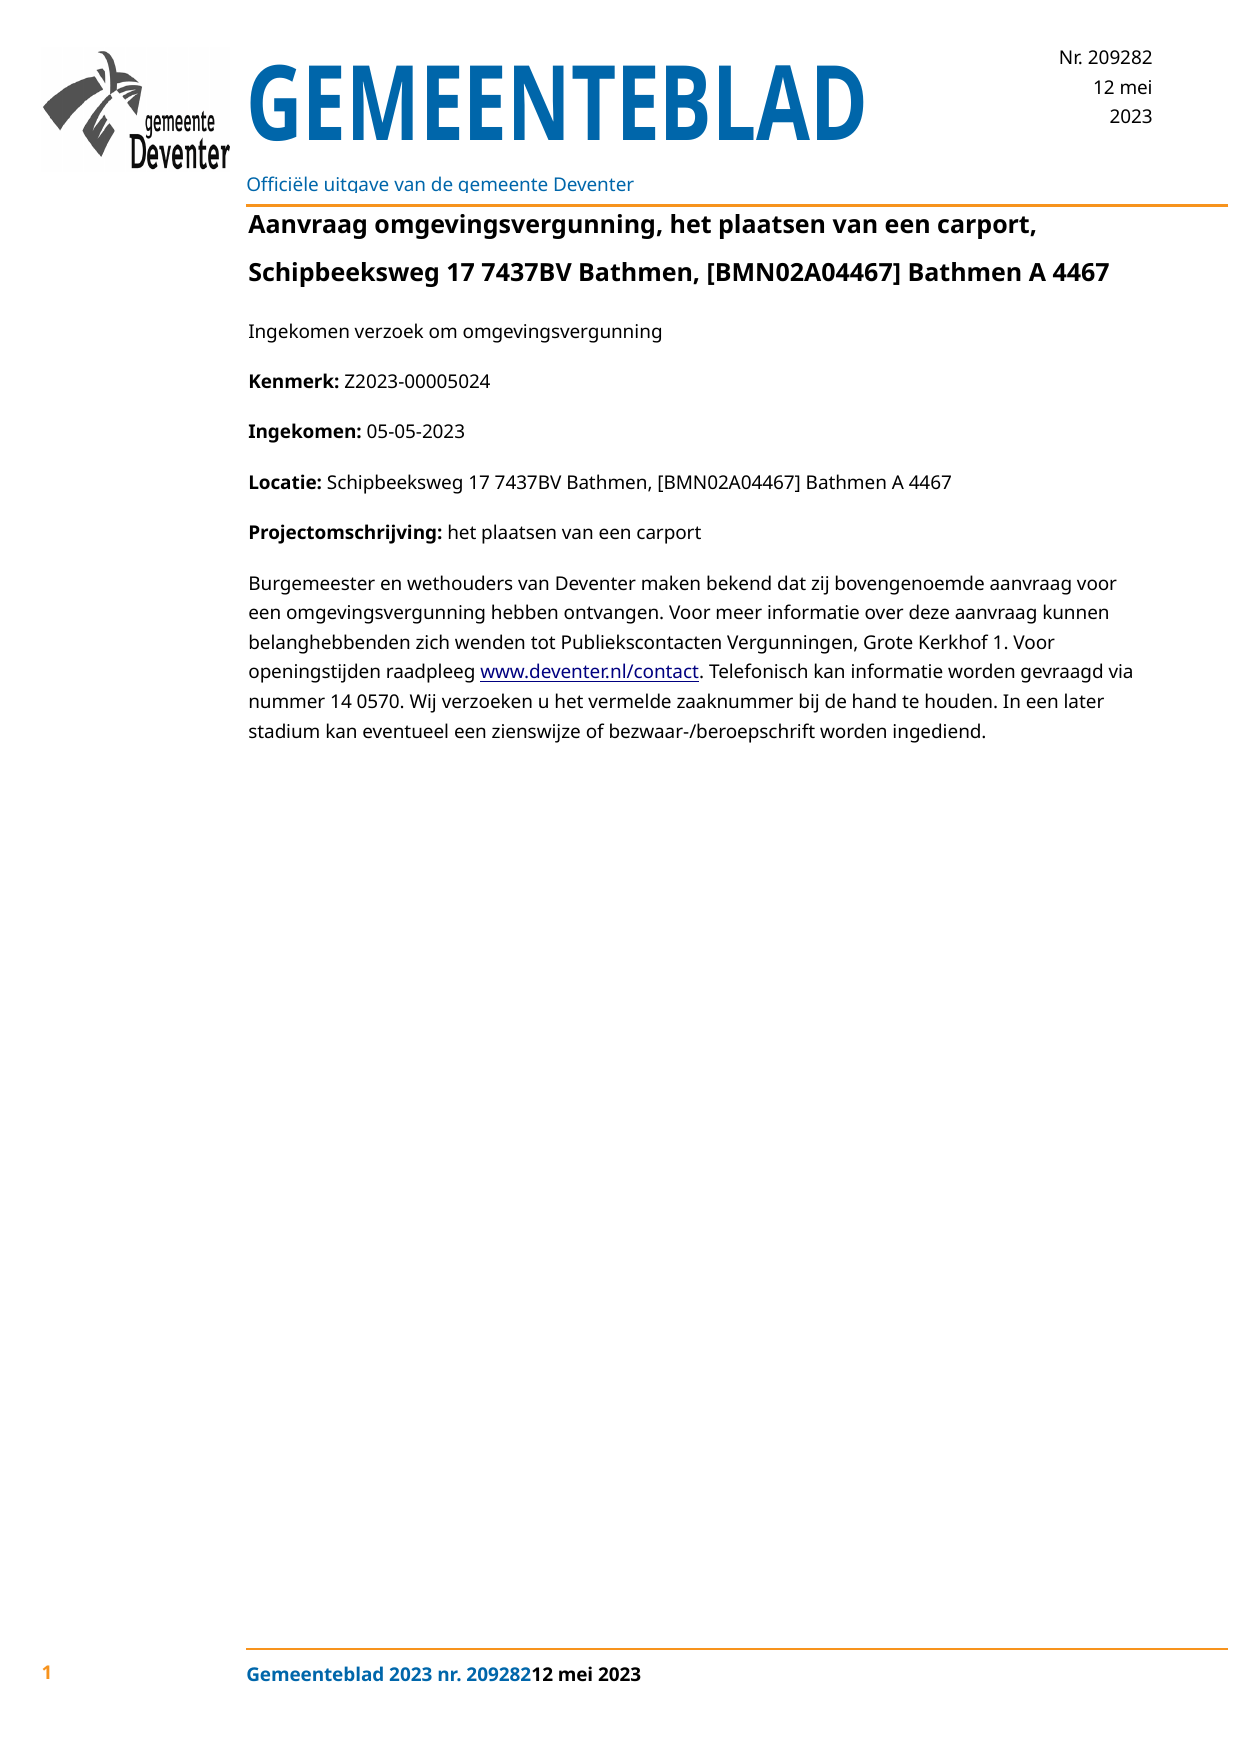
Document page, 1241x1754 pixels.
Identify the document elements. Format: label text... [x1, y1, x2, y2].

text Locatie: Schipbeeksweg 17 7437BV Bathmen, [BMN02A04467] Bathmen A 4467 [248, 469, 1152, 495]
text Kenmerk: Z2023-00005024 [248, 368, 1152, 394]
text Ingekomen verzoek om omgevingsvergunning [248, 318, 1152, 344]
picture [41, 47, 231, 172]
text Burgemeester en wethouders van Deventer maken bekend dat zij bovengenoemde aanvraag voor een omgevingsvergunning hebben ontvangen. Voor meer informatie over deze aanvraag kunnen belanghebbenden zich wenden tot Publiekscontacten Vergunningen, Grote Kerkhof 1. Voor openingstijden raadpleeg www.deventer.nl/contact. Telefonisch kan informatie worden gevraagd via nummer 14 0570. Wij verzoeken u het vermelde zaaknummer bij de hand te houden. In een later stadium kan eventueel een zienswijze of bezwaar-/beroepschrift worden ingediend. [248, 570, 1152, 744]
text Projectomschrijving: het plaatsen van een carport [248, 519, 1152, 545]
text Aanvraag omgevingsvergunning, het plaatsen van een carport, Schipbeeksweg 17 7437BV Bathmen, [BMN02A04467] Bathmen A 4467 [248, 207, 1152, 288]
text Ingekomen: 05-05-2023 [248, 419, 1152, 444]
